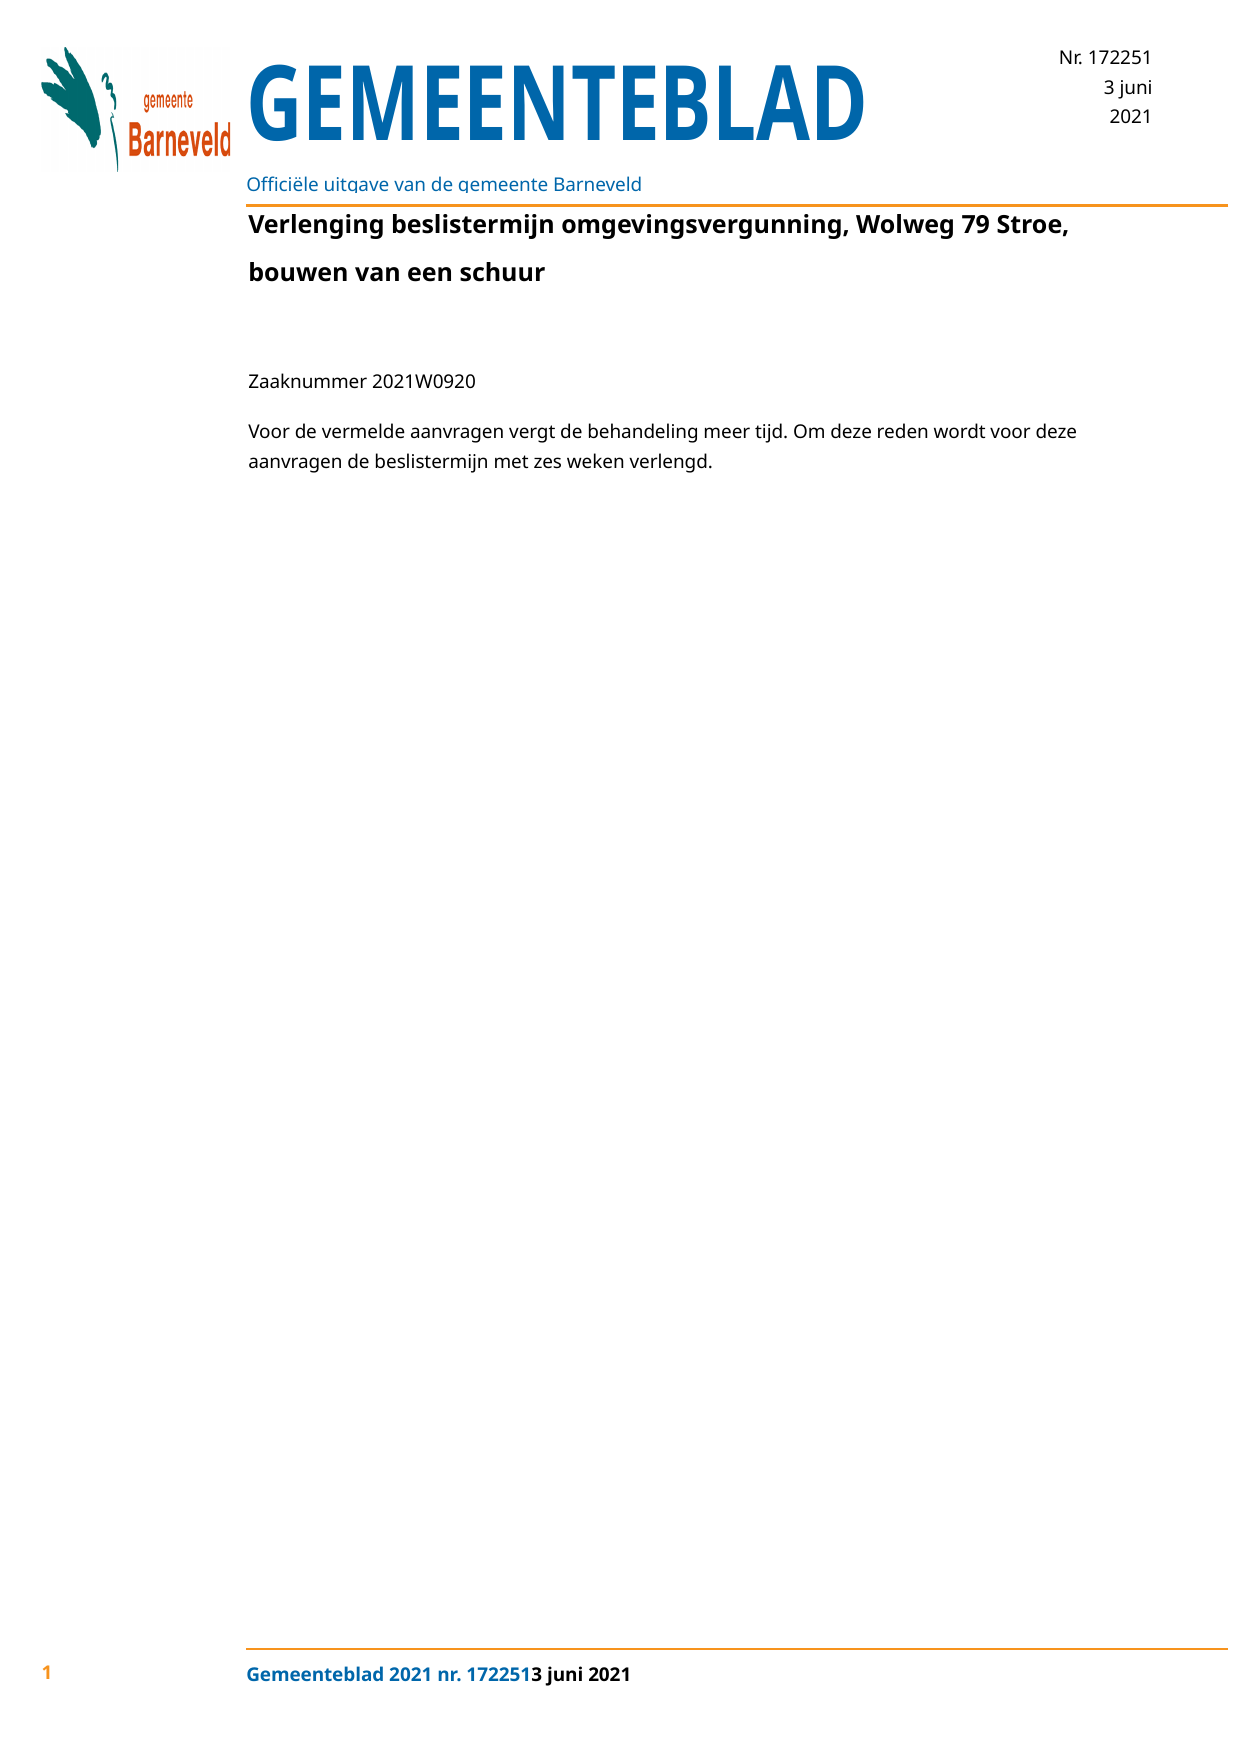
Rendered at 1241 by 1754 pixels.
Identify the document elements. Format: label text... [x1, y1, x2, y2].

picture [41, 47, 231, 172]
text Verlenging beslistermijn omgevingsvergunning, Wolweg 79 Stroe, bouwen van een schuur [248, 207, 1152, 288]
text Voor de vermelde aanvragen vergt de behandeling meer tijd. Om deze reden wordt voor deze aanvragen de beslistermijn met zes weken verlengd. [248, 419, 1152, 474]
text Zaaknummer 2021W0920 [248, 368, 1152, 394]
